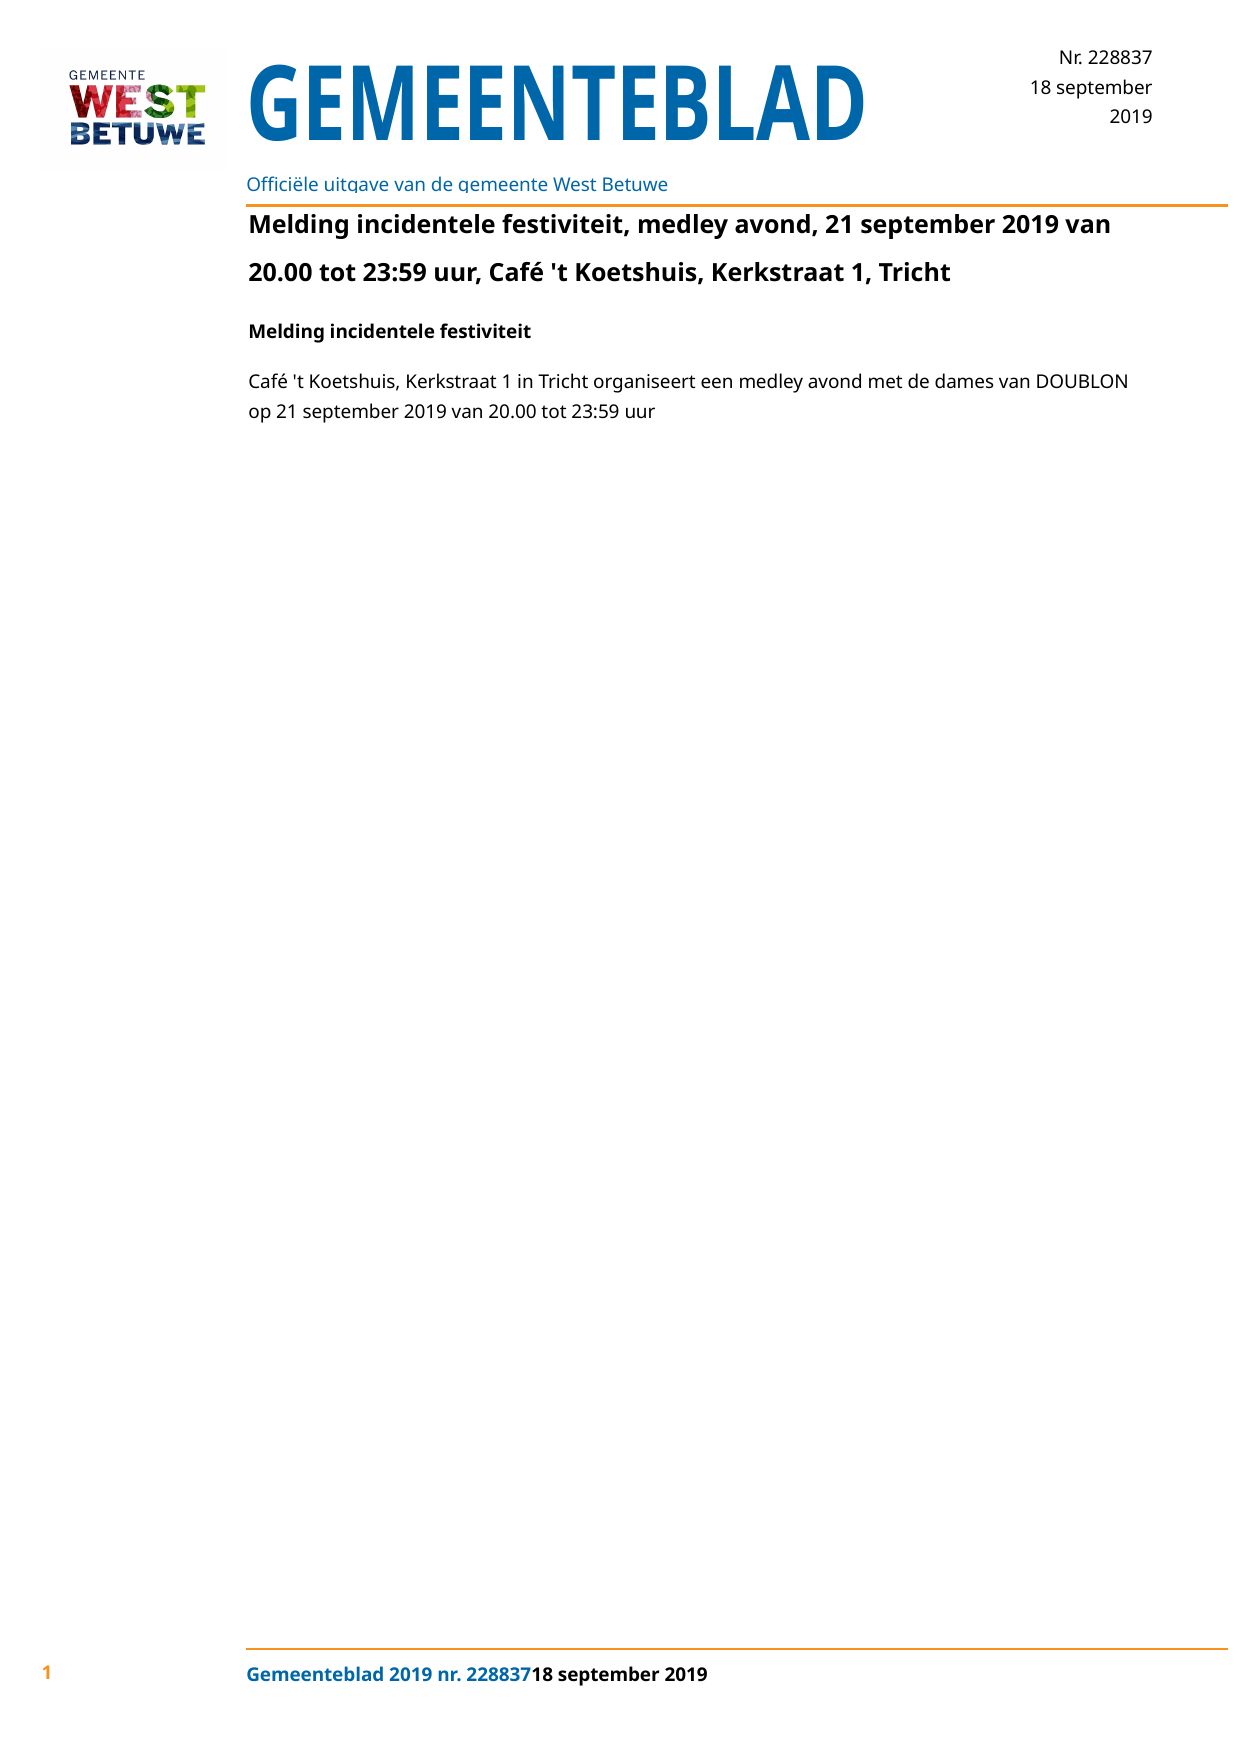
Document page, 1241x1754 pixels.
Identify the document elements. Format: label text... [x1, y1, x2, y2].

text Café 't Koetshuis, Kerkstraat 1 in Tricht organiseert een medley avond met de dames van DOUBLON op 21 september 2019 van 20.00 tot 23:59 uur [248, 368, 1152, 424]
picture [41, 47, 231, 172]
text Melding incidentele festiviteit, medley avond, 21 september 2019 van 20.00 tot 23:59 uur, Café 't Koetshuis, Kerkstraat 1, Tricht [248, 207, 1152, 288]
text Melding incidentele festiviteit [248, 318, 1152, 344]
